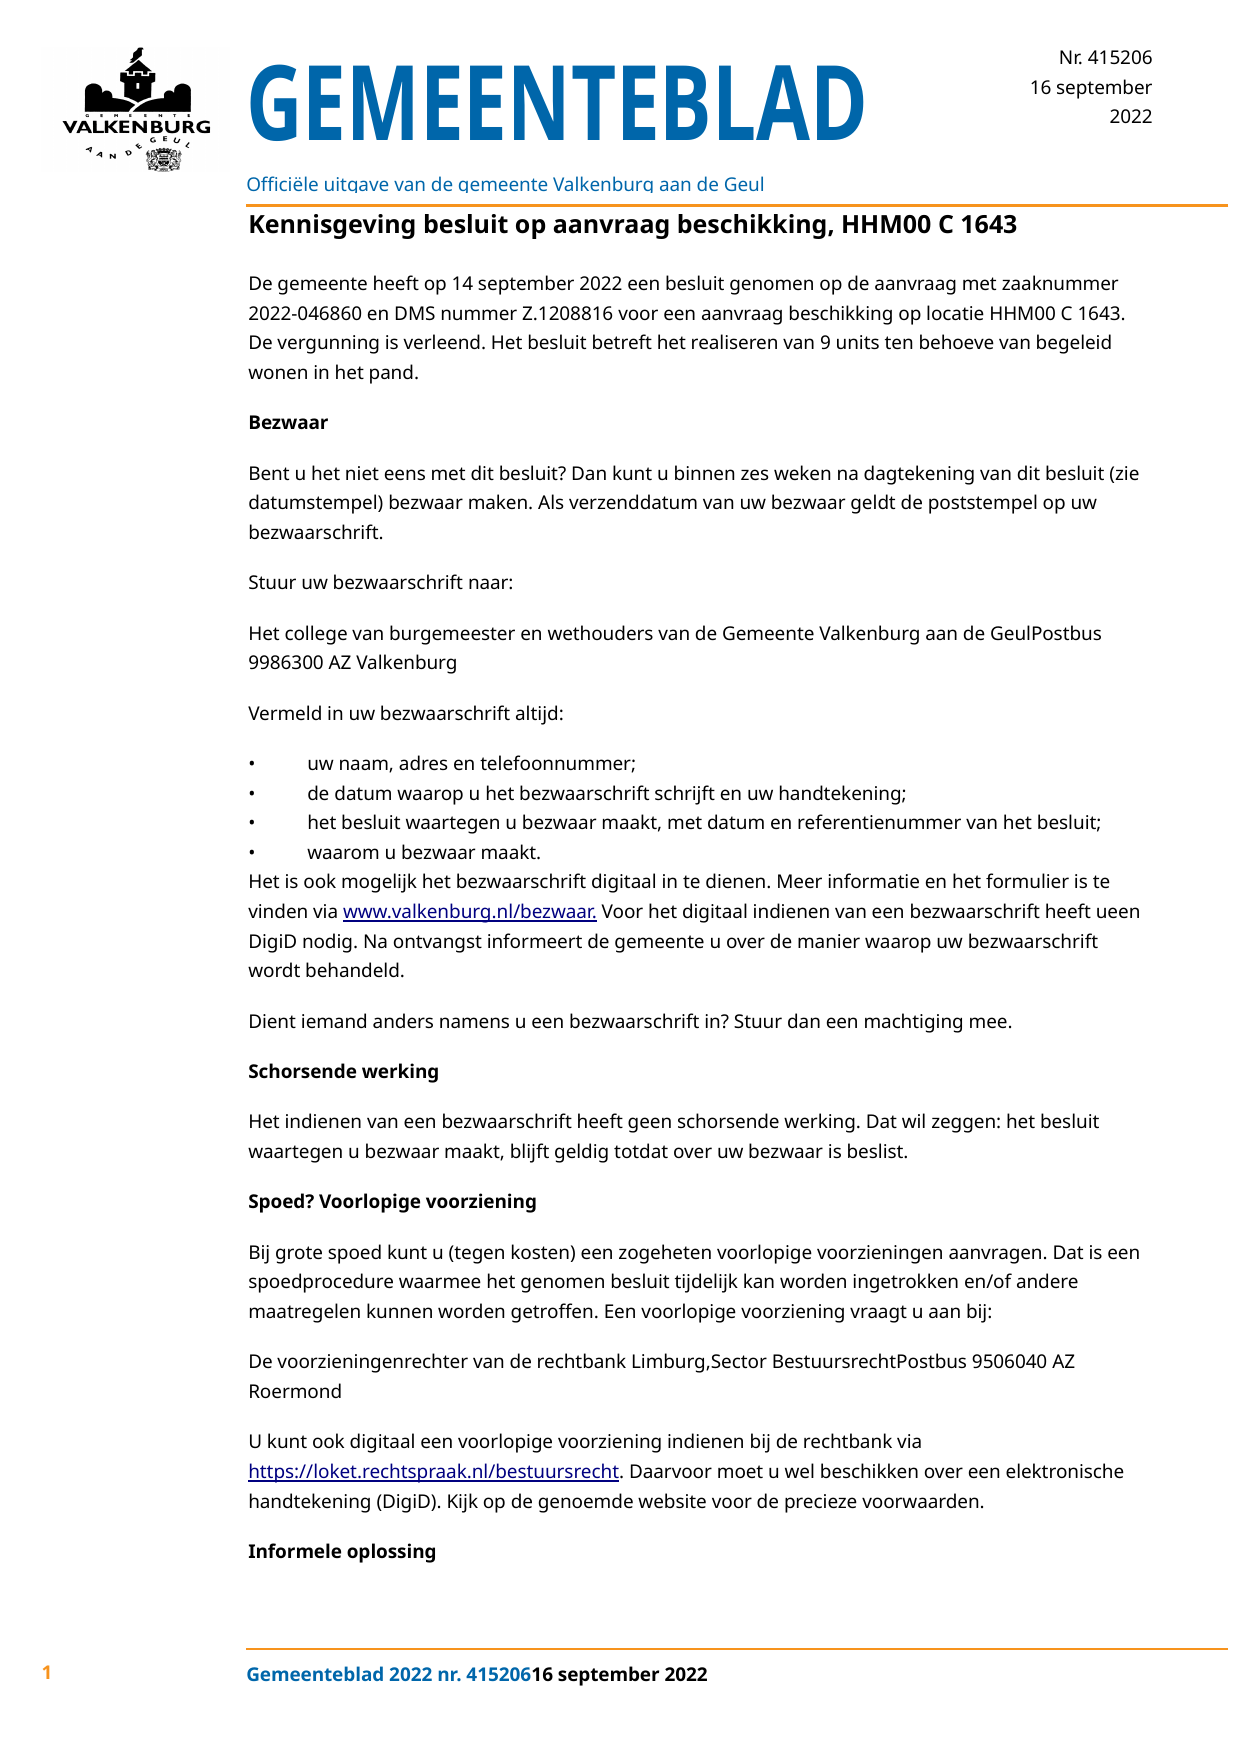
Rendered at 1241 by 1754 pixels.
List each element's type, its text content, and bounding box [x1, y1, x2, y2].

text Kennisgeving besluit op aanvraag beschikking, HHM00 C 1643 [248, 207, 1152, 241]
picture [41, 47, 231, 172]
text Spoed? Voorlopige voorziening [248, 1189, 1152, 1214]
text Dient iemand anders namens u een bezwaarschrift in? Stuur dan een machtiging mee. [248, 1008, 1152, 1033]
list waarom u bezwaar maakt. [248, 839, 1152, 865]
text Informele oplossing [248, 1538, 1152, 1564]
list uw naam, adres en telefoonnummer; [248, 750, 1152, 776]
text Het is ook mogelijk het bezwaarschrift digitaal in te dienen. Meer informatie en het formulier is te vinden via www.valkenburg.nl/bezwaar. Voor het digitaal indienen van een bezwaarschrift heeft ueen DigiD nodig. Na ontvangst informeert de gemeente u over de manier waarop uw bezwaarschrift wordt behandeld. [248, 869, 1152, 983]
text Het indienen van een bezwaarschrift heeft geen schorsende werking. Dat wil zeggen: het besluit waartegen u bezwaar maakt, blijft geldig totdat over uw bezwaar is beslist. [248, 1109, 1152, 1164]
text Stuur uw bezwaarschrift naar: [248, 569, 1152, 595]
text Bij grote spoed kunt u (tegen kosten) een zogeheten voorlopige voorzieningen aanvragen. Dat is een spoedprocedure waarmee het genomen besluit tijdelijk kan worden ingetrokken en/of andere maatregelen kunnen worden getroffen. Een voorlopige voorziening vraagt u aan bij: [248, 1239, 1152, 1324]
text Bezwaar [248, 409, 1152, 435]
text Schorsende werking [248, 1058, 1152, 1084]
text Vermeld in uw bezwaarschrift altijd: [248, 700, 1152, 726]
text De gemeente heeft op 14 september 2022 een besluit genomen op de aanvraag met zaaknummer 2022-046860 en DMS nummer Z.1208816 voor een aanvraag beschikking op locatie HHM00 C 1643. De vergunning is verleend. Het besluit betreft het realiseren van 9 units ten behoeve van begeleid wonen in het pand. [248, 270, 1152, 385]
text U kunt ook digitaal een voorlopige voorziening indienen bij de rechtbank via https://loket.rechtspraak.nl/bestuursrecht. Daarvoor moet u wel beschikken over een elektronische handtekening (DigiD). Kijk op de genoemde website voor de precieze voorwaarden. [248, 1429, 1152, 1513]
list het besluit waartegen u bezwaar maakt, met datum en referentienummer van het besluit; [248, 809, 1152, 835]
list de datum waarop u het bezwaarschrift schrijft en uw handtekening; [248, 780, 1152, 806]
text Bent u het niet eens met dit besluit? Dan kunt u binnen zes weken na dagtekening van dit besluit (zie datumstempel) bezwaar maken. Als verzenddatum van uw bezwaar geldt de poststempel op uw bezwaarschrift. [248, 460, 1152, 545]
text De voorzieningenrechter van de rechtbank Limburg,Sector BestuursrechtPostbus 9506040 AZ Roermond [248, 1349, 1152, 1404]
text Het college van burgemeester en wethouders van de Gemeente Valkenburg aan de GeulPostbus 9986300 AZ Valkenburg [248, 620, 1152, 675]
